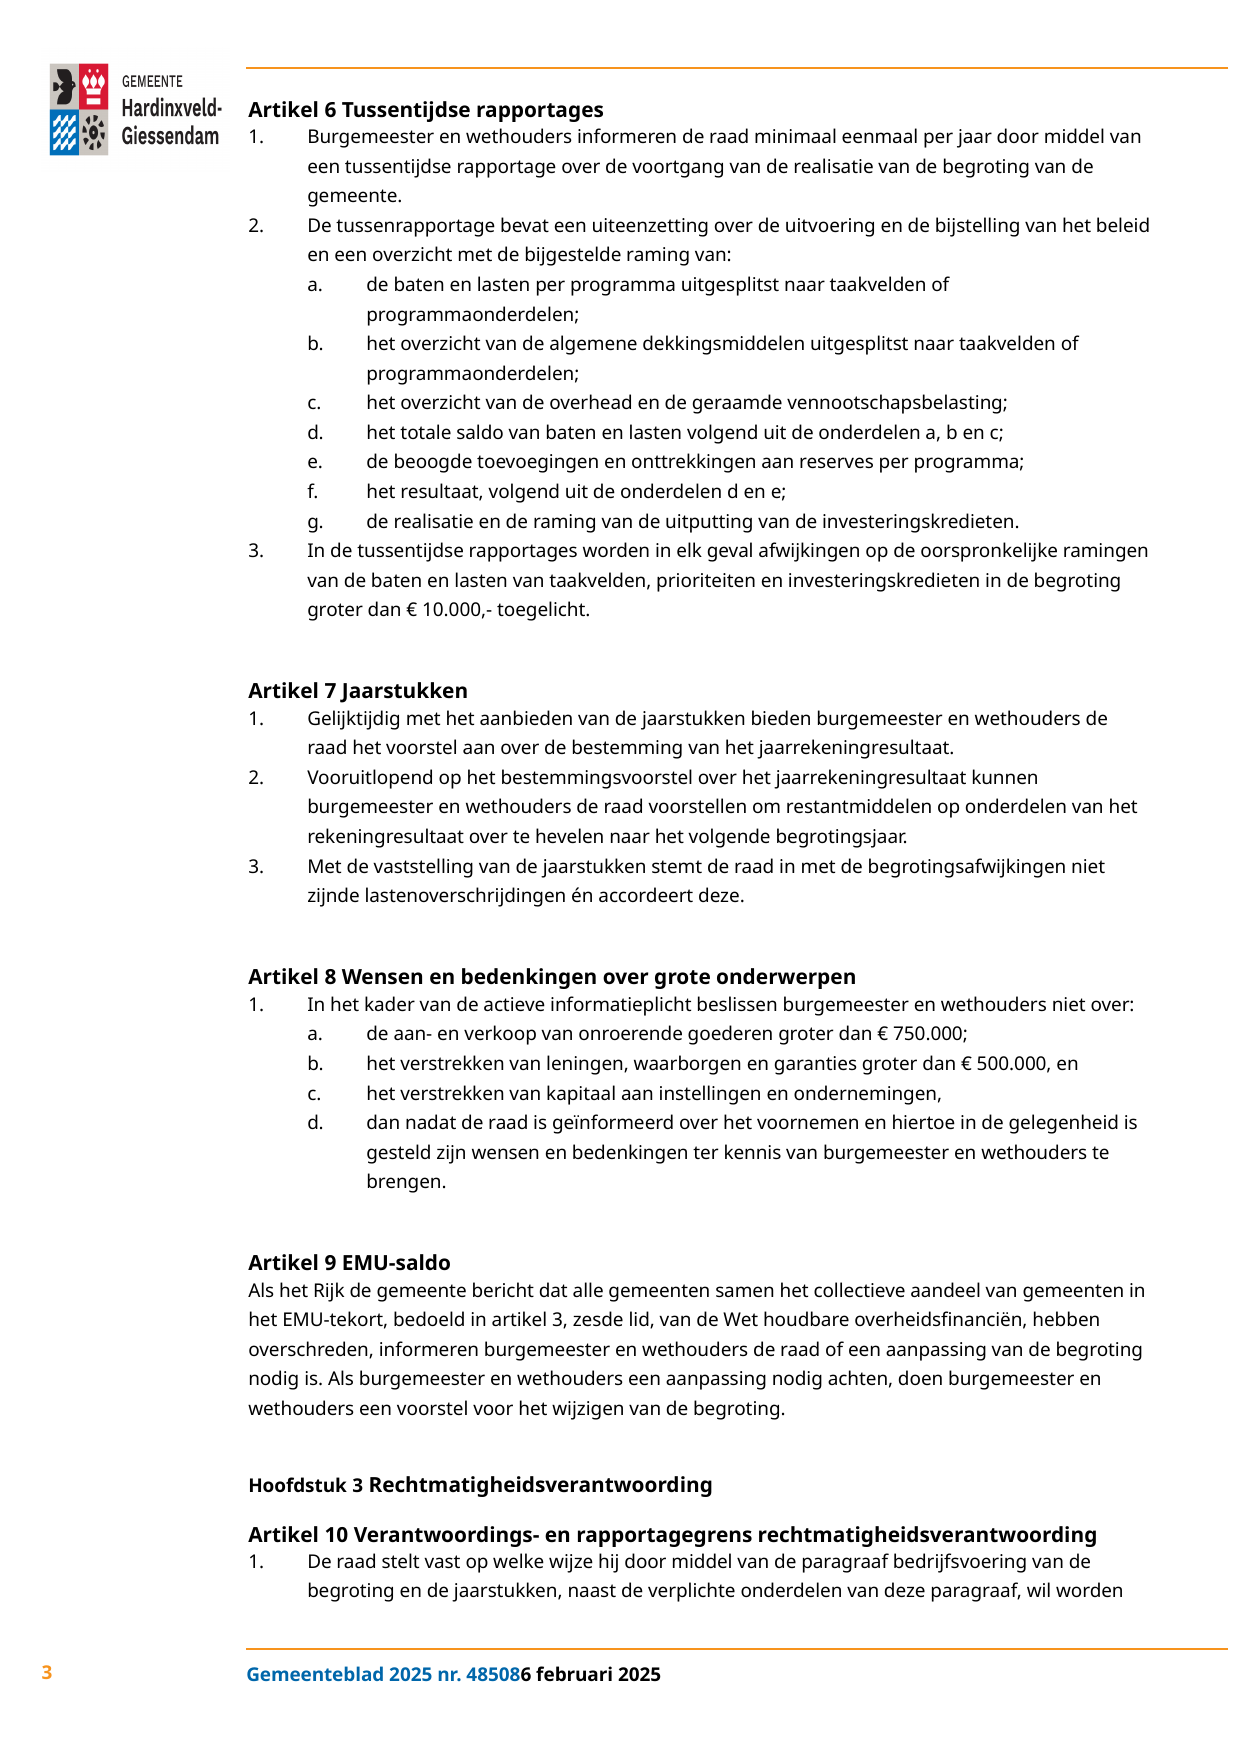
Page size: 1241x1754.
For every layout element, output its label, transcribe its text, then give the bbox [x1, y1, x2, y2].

list het overzicht van de algemene dekkingsmiddelen uitgesplitst naar taakvelden of programmaonderdelen; [307, 330, 1152, 386]
list De tussenrapportage bevat een uiteenzetting over de uitvoering en de bijstelling van het beleid en een overzicht met de bijgestelde raming van: [248, 212, 1152, 267]
list In het kader van de actieve informatieplicht beslissen burgemeester en wethouders niet over: [248, 991, 1152, 1017]
list het verstrekken van leningen, waarborgen en garanties groter dan € 500.000, en [307, 1050, 1152, 1076]
list de baten en lasten per programma uitgesplitst naar taakvelden of programmaonderdelen; [307, 271, 1152, 326]
list de beoogde toevoegingen en onttrekkingen aan reserves per programma; [307, 449, 1152, 474]
list het totale saldo van baten en lasten volgend uit de onderdelen a, b en c; [307, 419, 1152, 445]
text Hoofdstuk 3 Rechtmatigheidsverantwoording [248, 1470, 1152, 1499]
list de aan- en verkoop van onroerende goederen groter dan € 750.000; [307, 1021, 1152, 1046]
picture [41, 47, 231, 172]
list In de tussentijdse rapportages worden in elk geval afwijkingen op de oorspronkelijke ramingen van de baten en lasten van taakvelden, prioriteiten en investeringskredieten in de begroting groter dan € 10.000,- toegelicht. [248, 537, 1152, 622]
list het verstrekken van kapitaal aan instellingen en ondernemingen, [307, 1080, 1152, 1105]
text Artikel 9 EMU-saldo [248, 1248, 1152, 1277]
list Gelijktijdig met het aanbieden van de jaarstukken bieden burgemeester en wethouders de raad het voorstel aan over de bestemming van het jaarrekeningresultaat. [248, 705, 1152, 760]
list het overzicht van de overhead en de geraamde vennootschapsbelasting; [307, 389, 1152, 415]
list het resultaat, volgend uit de onderdelen d en e; [307, 478, 1152, 504]
text Als het Rijk de gemeente bericht dat alle gemeenten samen het collectieve aandeel van gemeenten in het EMU-tekort, bedoeld in artikel 3, zesde lid, van de Wet houdbare overheidsfinanciën, hebben overschreden, informeren burgemeester en wethouders de raad of een aanpassing van de begroting nodig is. Als burgemeester en wethouders een aanpassing nodig achten, doen burgemeester en wethouders een voorstel voor het wijzigen van de begroting. [248, 1277, 1152, 1421]
list Vooruitlopend op het bestemmingsvoorstel over het jaarrekeningresultaat kunnen burgemeester en wethouders de raad voorstellen om restantmiddelen op onderdelen van het rekeningresultaat over te hevelen naar het volgende begrotingsjaar. [248, 764, 1152, 849]
text Artikel 6 Tussentijdse rapportages [248, 95, 1152, 123]
list Burgemeester en wethouders informeren de raad minimaal eenmaal per jaar door middel van een tussentijdse rapportage over de voortgang van de realisatie van de begroting van de gemeente. [248, 123, 1152, 208]
list dan nadat de raad is geïnformeerd over het voornemen en hiertoe in de gelegenheid is gesteld zijn wensen en bedenkingen ter kennis van burgemeester en wethouders te brengen. [307, 1109, 1152, 1194]
text Artikel 10 Verantwoordings- en rapportagegrens rechtmatigheidsverantwoording [248, 1520, 1152, 1548]
list Met de vaststelling van de jaarstukken stemt de raad in met de begrotingsafwijkingen niet zijnde lastenoverschrijdingen én accordeert deze. [248, 853, 1152, 908]
text Artikel 8 Wensen en bedenkingen over grote onderwerpen [248, 962, 1152, 991]
text Artikel 7 Jaarstukken [248, 677, 1152, 705]
list de realisatie en de raming van de uitputting van de investeringskredieten. [307, 508, 1152, 533]
list De raad stelt vast op welke wijze hij door middel van de paragraaf bedrijfsvoering van de begroting en de jaarstukken, naast de verplichte onderdelen van deze paragraaf, wil worden [248, 1548, 1152, 1603]
